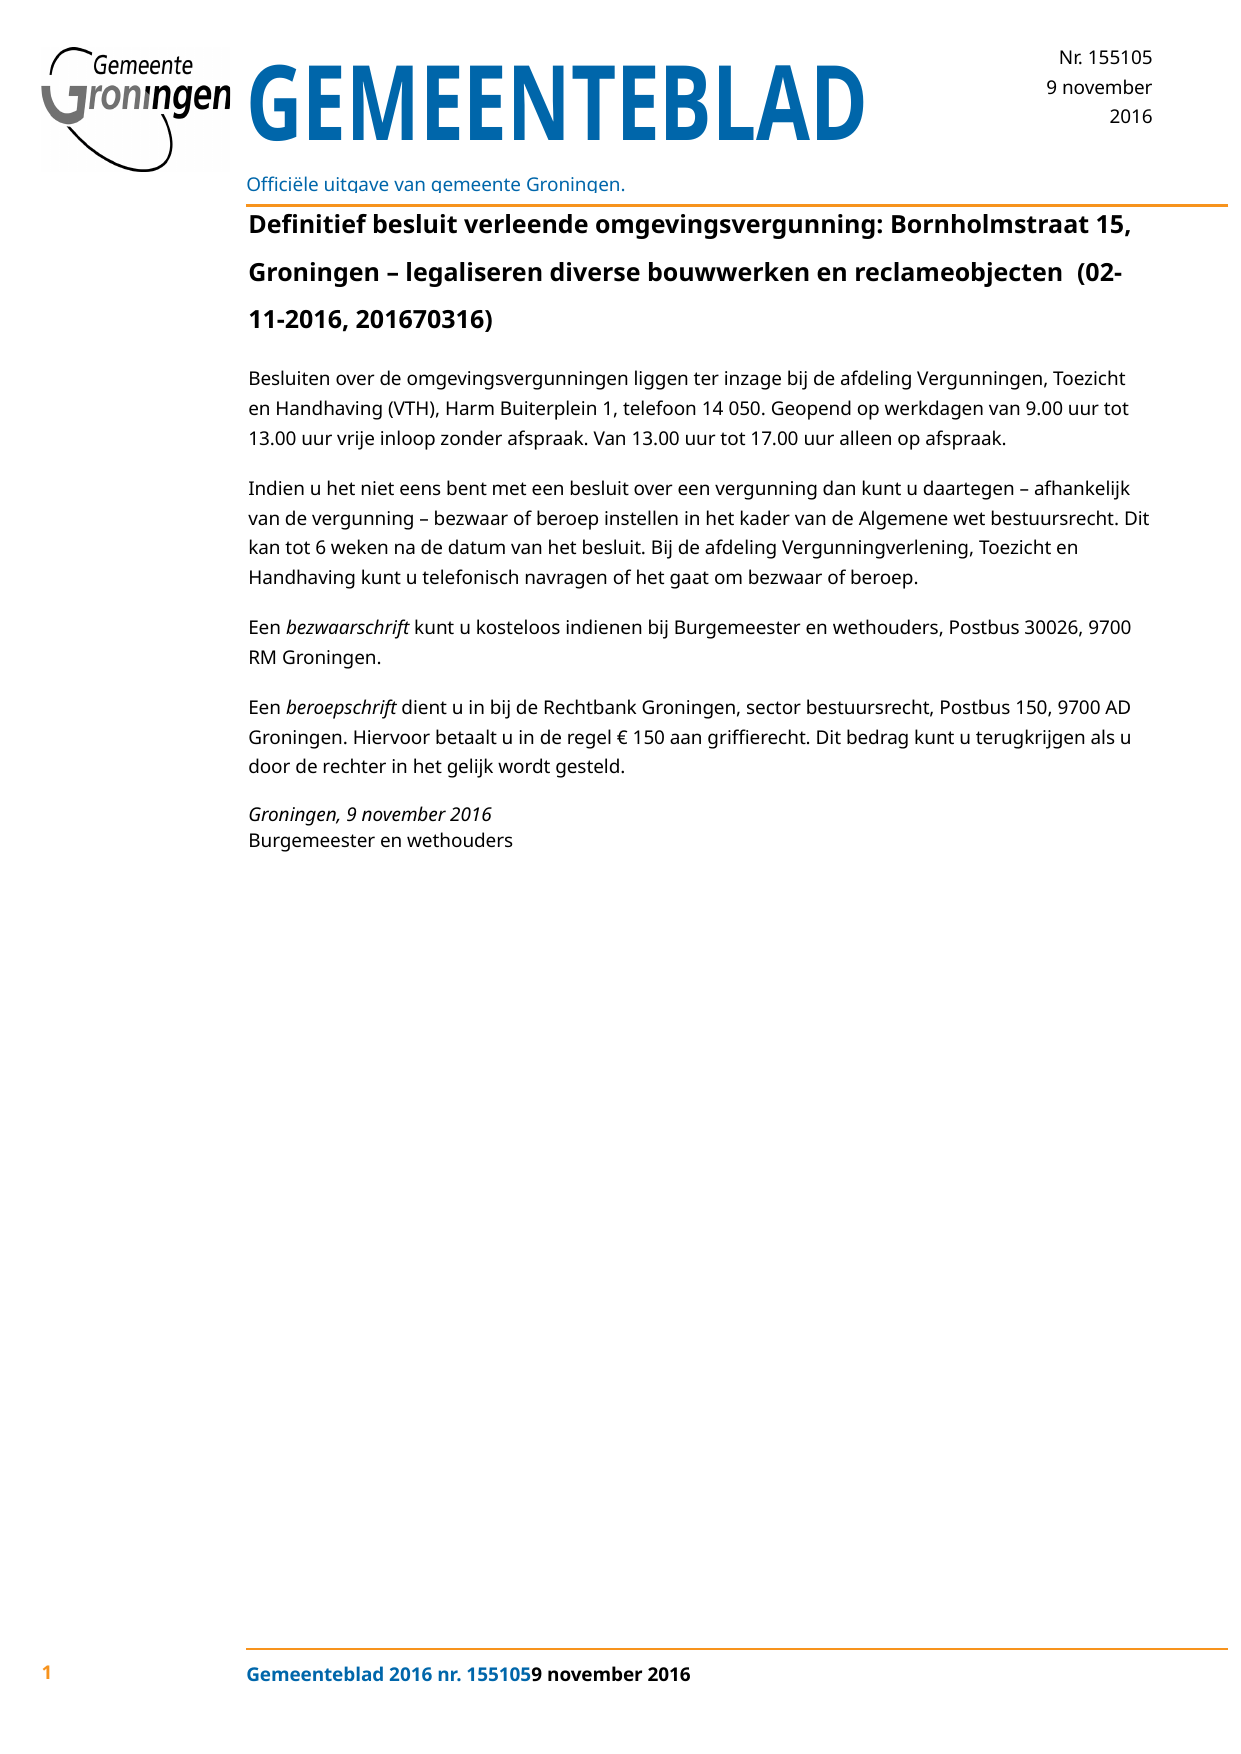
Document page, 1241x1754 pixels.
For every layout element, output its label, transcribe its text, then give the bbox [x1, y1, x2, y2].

text Definitief besluit verleende omgevingsvergunning: Bornholmstraat 15, Groningen – legaliseren diverse bouwwerken en reclameobjecten (02-11-2016, 201670316) [248, 207, 1152, 336]
text Groningen, 9 november 2016 [248, 801, 1152, 827]
text Een bezwaarschrift kunt u kosteloos indienen bij Burgemeester en wethouders, Postbus 30026, 9700 RM Groningen. [248, 614, 1152, 669]
text Besluiten over de omgevingsvergunningen liggen ter inzage bij de afdeling Vergunningen, Toezicht en Handhaving (VTH), Harm Buiterplein 1, telefoon 14 050. Geopend op werkdagen van 9.00 uur tot 13.00 uur vrije inloop zonder afspraak. Van 13.00 uur tot 17.00 uur alleen op afspraak. [248, 366, 1152, 450]
text Burgemeester en wethouders [248, 827, 1152, 853]
text Indien u het niet eens bent met een besluit over een vergunning dan kunt u daartegen – afhankelijk van de vergunning – bezwaar of beroep instellen in het kader van de Algemene wet bestuursrecht. Dit kan tot 6 weken na de datum van het besluit. Bij de afdeling Vergunningverlening, Toezicht en Handhaving kunt u telefonisch navragen of het gaat om bezwaar of beroep. [248, 475, 1152, 589]
text Een beroepschrift dient u in bij de Rechtbank Groningen, sector bestuursrecht, Postbus 150, 9700 AD Groningen. Hiervoor betaalt u in de regel € 150 aan griffierecht. Dit bedrag kunt u terugkrijgen als u door de rechter in het gelijk wordt gesteld. [248, 694, 1152, 779]
picture [41, 47, 231, 172]
